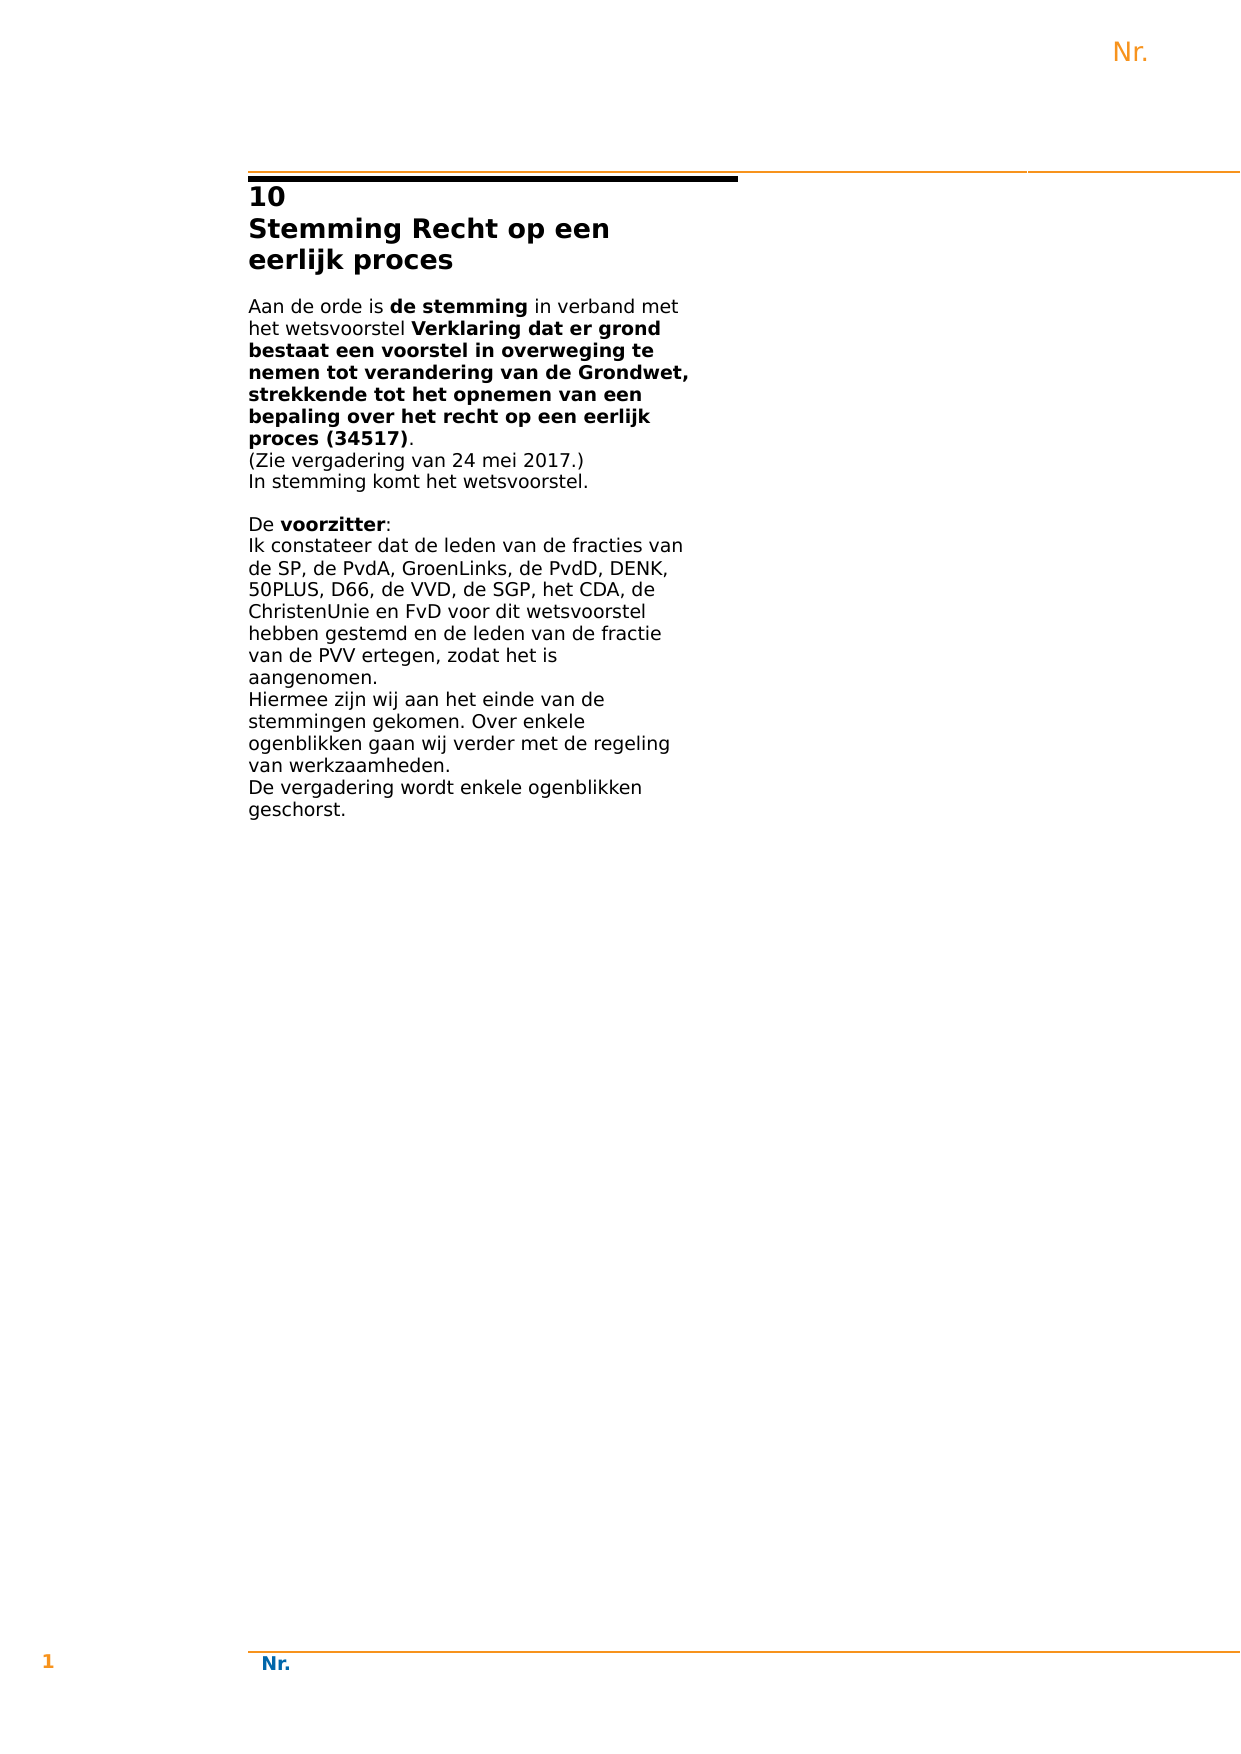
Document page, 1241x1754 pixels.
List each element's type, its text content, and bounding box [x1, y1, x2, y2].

text Hiermee zijn wij aan het einde van de stemmingen gekomen. Over enkele ogenblikken gaan wij verder met de regeling van werkzaamheden. [248, 689, 691, 777]
title 10 Stemming Recht op een eerlijk proces [248, 182, 691, 276]
text In stemming komt het wetsvoorstel. [248, 471, 691, 493]
text Aan de orde is de stemming in verband met het wetsvoorstel Verklaring dat er grond bestaat een voorstel in overweging te nemen tot verandering van de Grondwet, strekkende tot het opnemen van een bepaling over het recht op een eerlijk proces (34517). [248, 296, 691, 449]
text De voorzitter: [248, 513, 691, 535]
text Ik constateer dat de leden van de fracties van de SP, de PvdA, GroenLinks, de PvdD, DENK, 50PLUS, D66, de VVD, de SGP, het CDA, de ChristenUnie en FvD voor dit wetsvoorstel hebben gestemd en de leden van de fractie van de PVV ertegen, zodat het is aangenomen. [248, 535, 691, 689]
text (Zie vergadering van 24 mei 2017.) [248, 449, 691, 471]
text De vergadering wordt enkele ogenblikken geschorst. [248, 777, 691, 821]
